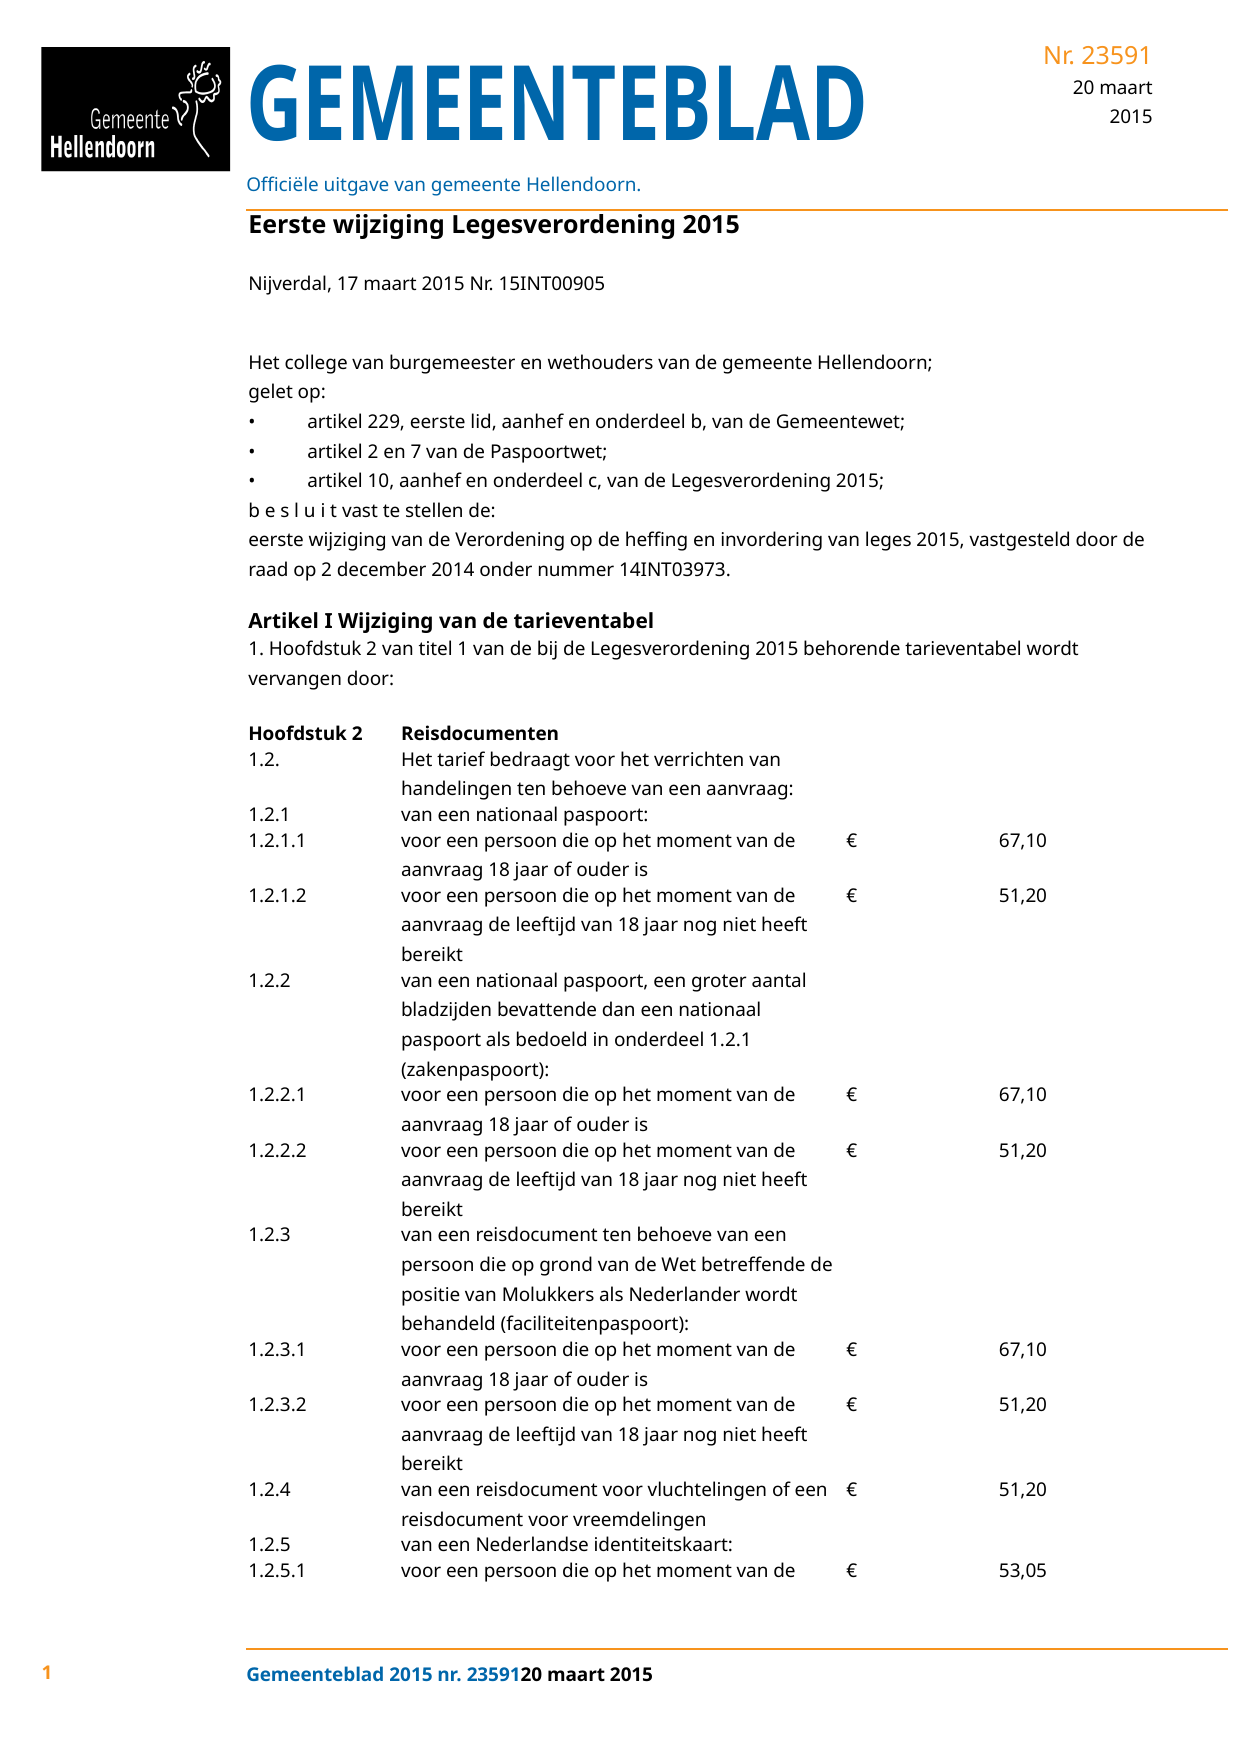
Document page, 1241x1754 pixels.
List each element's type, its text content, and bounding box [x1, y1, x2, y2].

table_cell 1.2.4 [248, 1476, 401, 1532]
table_cell [999, 746, 1152, 801]
table_cell € [846, 827, 999, 882]
table_header Hoofdstuk 2 [248, 720, 401, 746]
table_cell € [846, 1391, 999, 1476]
table_cell van een Nederlandse identiteitskaart: [401, 1532, 846, 1557]
table_cell 1.2.1 [248, 801, 401, 827]
table_cell [846, 1222, 999, 1336]
table_cell 1.2.1.2 [248, 882, 401, 967]
table_cell [999, 801, 1152, 827]
table_cell 51,20 [999, 1476, 1152, 1532]
table_cell 1.2.2.2 [248, 1137, 401, 1222]
table_cell voor een persoon die op het moment van de aanvraag 18 jaar of ouder is [401, 1081, 846, 1137]
text gelet op: [248, 379, 1152, 404]
list artikel 10, aanhef en onderdeel c, van de Legesverordening 2015; [248, 467, 1152, 493]
table_cell € [846, 1476, 999, 1532]
text Artikel I Wijziging van de tarieventabel [248, 607, 1152, 635]
table_cell [999, 1532, 1152, 1557]
table_cell van een reisdocument ten behoeve van een persoon die op grond van de Wet betreffende de positie van Molukkers als Nederlander wordt behandeld (faciliteitenpaspoort): [401, 1222, 846, 1336]
table_cell 53,05 [999, 1558, 1152, 1583]
table_cell € [846, 1137, 999, 1222]
table_cell Het tarief bedraagt voor het verrichten van handelingen ten behoeve van een aanvraag: [401, 746, 846, 801]
table_cell 1.2. [248, 746, 401, 801]
table_cell 1.2.3 [248, 1222, 401, 1336]
table_cell voor een persoon die op het moment van de aanvraag de leeftijd van 18 jaar nog niet heeft bereikt [401, 882, 846, 967]
text Het college van burgemeester en wethouders van de gemeente Hellendoorn; [248, 349, 1152, 375]
table_cell van een reisdocument voor vluchtelingen of een reisdocument voor vreemdelingen [401, 1476, 846, 1532]
table_cell 67,10 [999, 827, 1152, 882]
table_cell € [846, 882, 999, 967]
text Nijverdal, 17 maart 2015 Nr. 15INT00905 [248, 270, 1152, 296]
table_cell voor een persoon die op het moment van de aanvraag de leeftijd van 18 jaar nog niet heeft bereikt [401, 1137, 846, 1222]
table_cell voor een persoon die op het moment van de aanvraag de leeftijd van 18 jaar nog niet heeft bereikt [401, 1391, 846, 1476]
table_cell voor een persoon die op het moment van de aanvraag 18 jaar of ouder is [401, 1336, 846, 1391]
table_cell [999, 1222, 1152, 1336]
table_cell van een nationaal paspoort: [401, 801, 846, 827]
table_cell 1.2.5 [248, 1532, 401, 1557]
table_cell € [846, 1558, 999, 1583]
text eerste wijziging van de Verordening op de heffing en invordering van leges 2015, vastgesteld door de raad op 2 december 2014 onder nummer 14INT03973. [248, 527, 1152, 582]
table_cell 1.2.1.1 [248, 827, 401, 882]
table_cell voor een persoon die op het moment van de aanvraag 18 jaar of ouder is [401, 827, 846, 882]
table_header [846, 720, 999, 746]
table_cell [846, 801, 999, 827]
table_cell 1.2.3.2 [248, 1391, 401, 1476]
table_cell 67,10 [999, 1081, 1152, 1137]
table_cell 1.2.2 [248, 967, 401, 1081]
picture [41, 47, 231, 172]
text b e s l u i t vast te stellen de: [248, 497, 1152, 523]
table_cell 1.2.5.1 [248, 1558, 401, 1583]
list artikel 229, eerste lid, aanhef en onderdeel b, van de Gemeentewet; [248, 408, 1152, 434]
list artikel 2 en 7 van de Paspoortwet; [248, 438, 1152, 464]
table_cell van een nationaal paspoort, een groter aantal bladzijden bevattende dan een nationaal paspoort als bedoeld in onderdeel 1.2.1 (zakenpaspoort): [401, 967, 846, 1081]
table_header Reisdocumenten [401, 720, 846, 746]
table_cell [999, 967, 1152, 1081]
table_cell € [846, 1081, 999, 1137]
table_cell 1.2.2.1 [248, 1081, 401, 1137]
table_cell € [846, 1336, 999, 1391]
table_header [999, 720, 1152, 746]
table_cell [846, 967, 999, 1081]
table_cell [846, 746, 999, 801]
text 1. Hoofdstuk 2 van titel 1 van de bij de Legesverordening 2015 behorende tarieventabel wordt vervangen door: [248, 635, 1152, 690]
table_cell 51,20 [999, 1391, 1152, 1476]
table_cell 1.2.3.1 [248, 1336, 401, 1391]
table_cell 51,20 [999, 1137, 1152, 1222]
text Eerste wijziging Legesverordening 2015 [248, 211, 1152, 241]
table_cell voor een persoon die op het moment van de [401, 1558, 846, 1583]
table_cell 51,20 [999, 882, 1152, 967]
table_cell [846, 1532, 999, 1557]
table_cell 67,10 [999, 1336, 1152, 1391]
